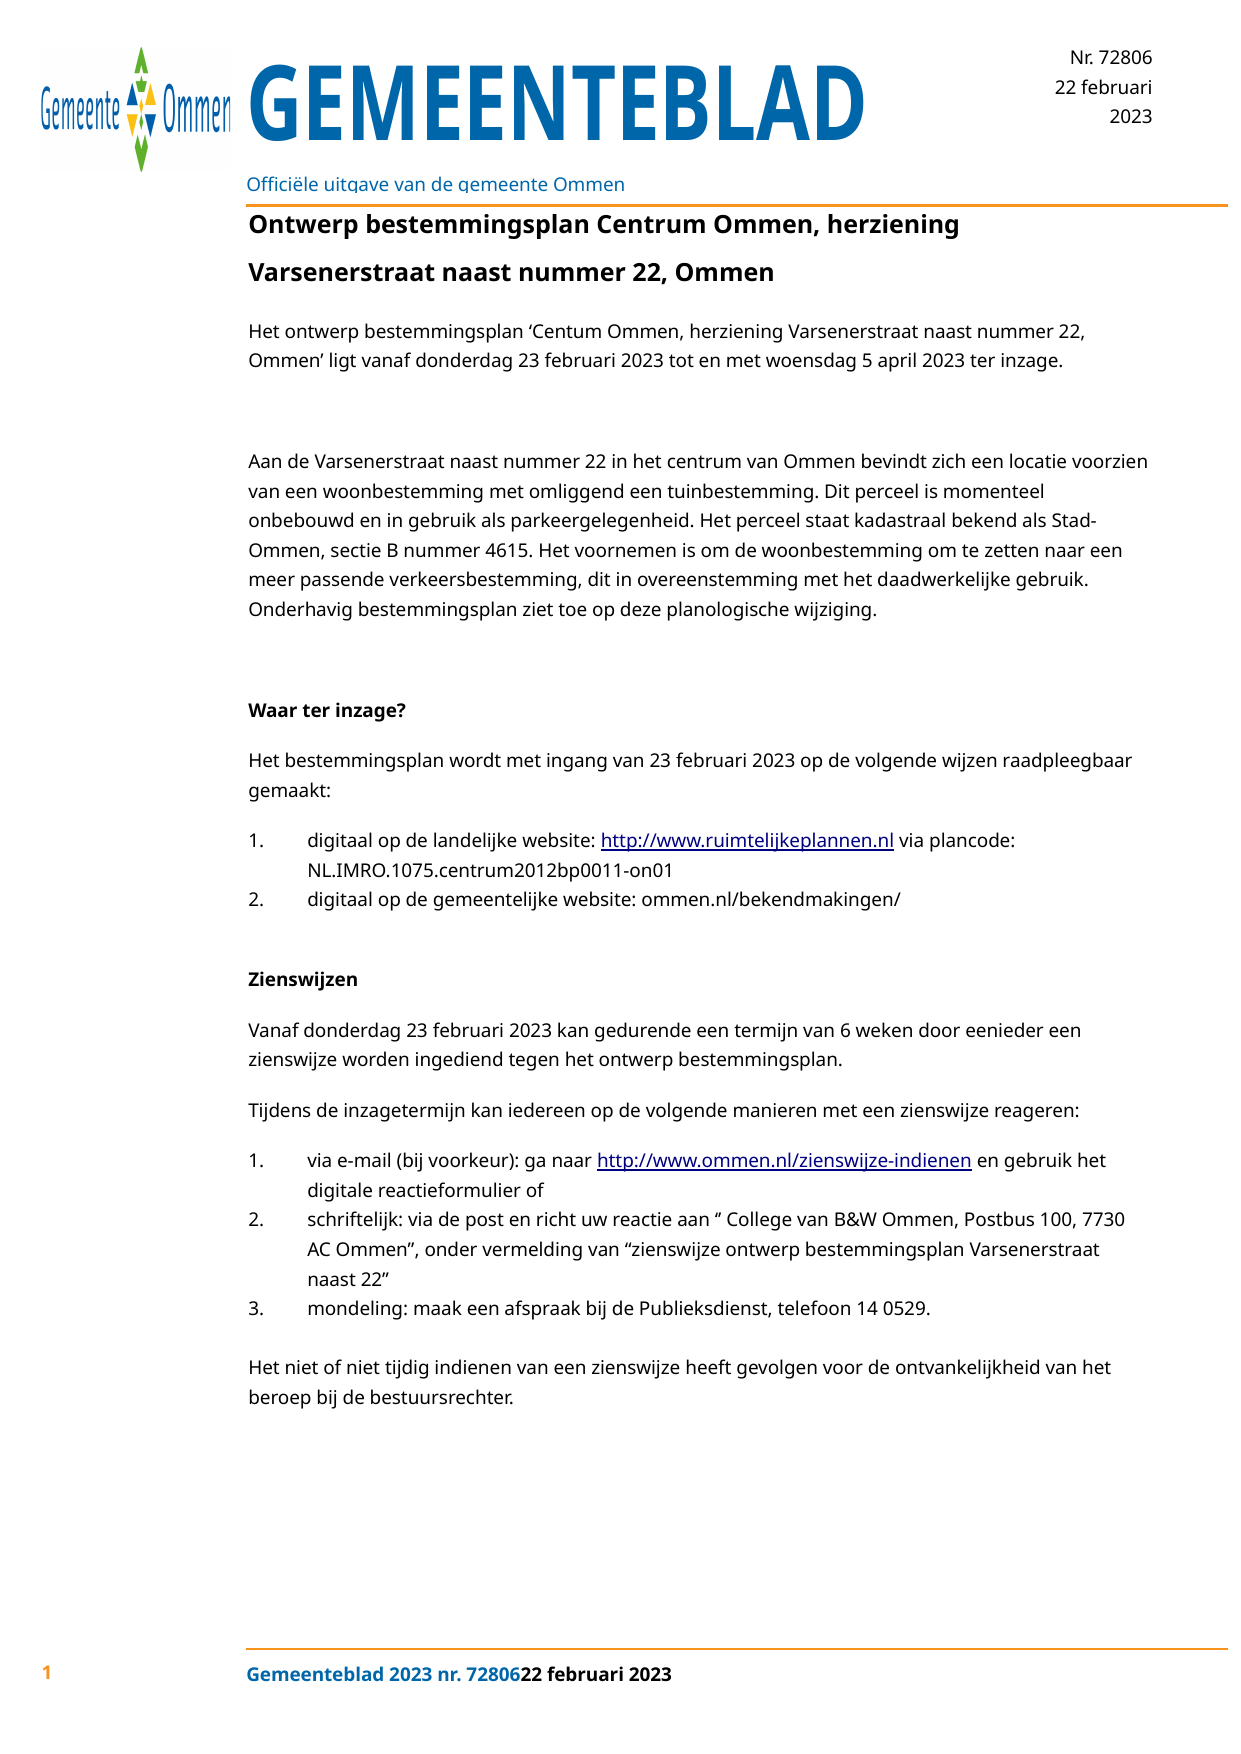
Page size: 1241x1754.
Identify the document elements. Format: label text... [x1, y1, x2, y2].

list mondeling: maak een afspraak bij de Publieksdienst, telefoon 14 0529. [248, 1295, 1152, 1321]
list digitaal op de landelijke website: http://www.ruimtelijkeplannen.nl via plancode: NL.IMRO.1075.centrum2012bp0011-on01 [248, 827, 1152, 883]
text Tijdens de inzagetermijn kan iedereen op de volgende manieren met een zienswijze reageren: [248, 1097, 1152, 1123]
text Ontwerp bestemmingsplan Centrum Ommen, herziening Varsenerstraat naast nummer 22, Ommen [248, 207, 1152, 288]
text Het ontwerp bestemmingsplan ‘Centum Ommen, herziening Varsenerstraat naast nummer 22, Ommen’ ligt vanaf donderdag 23 februari 2023 tot en met woensdag 5 april 2023 ter inzage. [248, 318, 1152, 373]
text Het niet of niet tijdig indienen van een zienswijze heeft gevolgen voor de ontvankelijkheid van het beroep bij de bestuursrechter. [248, 1354, 1152, 1410]
list via e-mail (bij voorkeur): ga naar http://www.ommen.nl/zienswijze-indienen en gebruik het digitale reactieformulier of [248, 1147, 1152, 1203]
text Het bestemmingsplan wordt met ingang van 23 februari 2023 op de volgende wijzen raadpleegbaar gemaakt: [248, 747, 1152, 803]
list schriftelijk: via de post en richt uw reactie aan ‘’ College van B&W Ommen, Postbus 100, 7730 AC Ommen”, onder vermelding van “zienswijze ontwerp bestemmingsplan Varsenerstraat naast 22” [248, 1207, 1152, 1292]
list digitaal op de gemeentelijke website: ommen.nl/bekendmakingen/ [248, 887, 1152, 912]
text Waar ter inzage? [248, 697, 1152, 723]
text Zienswijzen [248, 967, 1152, 992]
picture [41, 47, 231, 172]
text Aan de Varsenerstraat naast nummer 22 in het centrum van Ommen bevindt zich een locatie voorzien van een woonbestemming met omliggend een tuinbestemming. Dit perceel is momenteel onbebouwd en in gebruik als parkeergelegenheid. Het perceel staat kadastraal bekend als Stad-Ommen, sectie B nummer 4615. Het voornemen is om de woonbestemming om te zetten naar een meer passende verkeersbestemming, dit in overeenstemming met het daadwerkelijke gebruik. Onderhavig bestemmingsplan ziet toe op deze planologische wijziging. [248, 448, 1152, 622]
text Vanaf donderdag 23 februari 2023 kan gedurende een termijn van 6 weken door eenieder een zienswijze worden ingediend tegen het ontwerp bestemmingsplan. [248, 1017, 1152, 1072]
